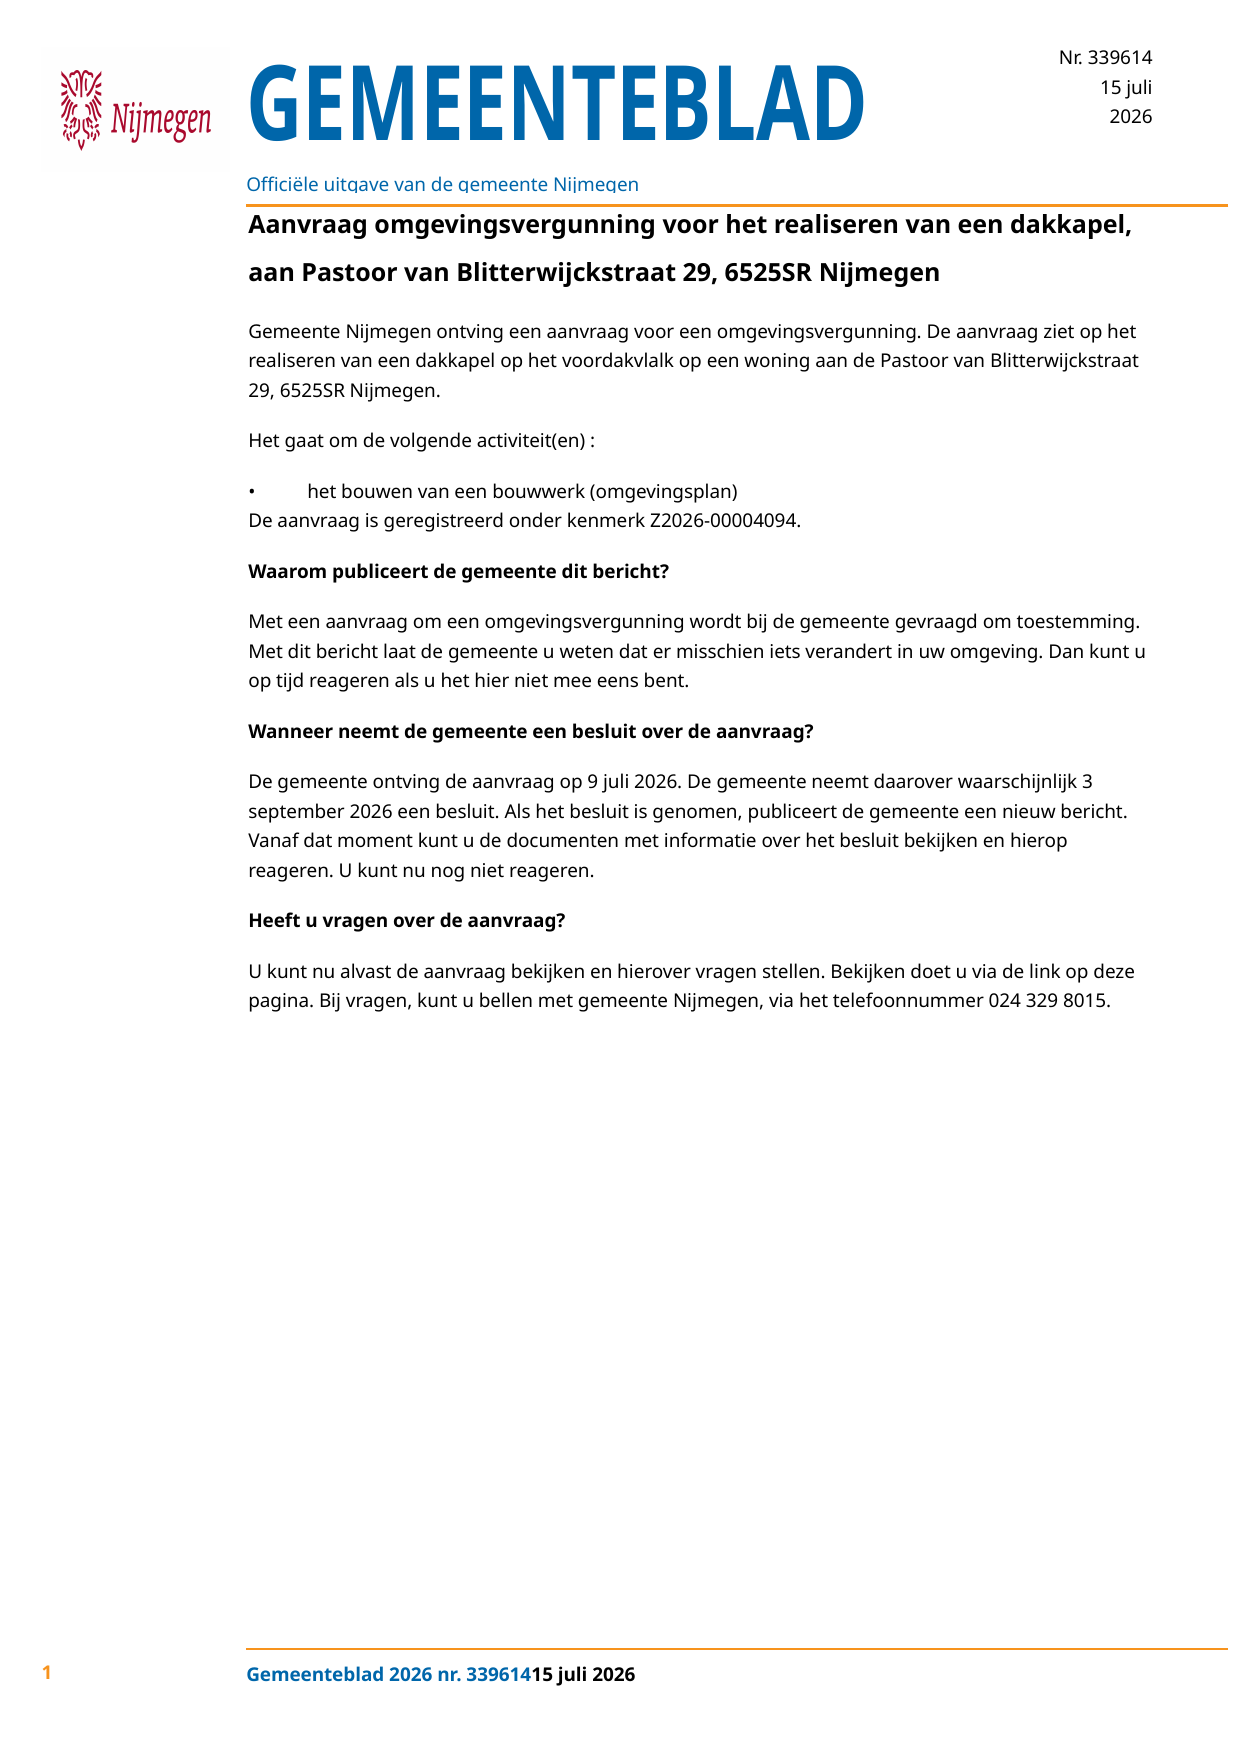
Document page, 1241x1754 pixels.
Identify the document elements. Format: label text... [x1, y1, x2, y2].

text Gemeente Nijmegen ontving een aanvraag voor een omgevingsvergunning. De aanvraag ziet op het realiseren van een dakkapel op het voordakvlalk op een woning aan de Pastoor van Blitterwijckstraat 29, 6525SR Nijmegen. [248, 318, 1152, 403]
text De gemeente ontving de aanvraag op 9 juli 2026. De gemeente neemt daarover waarschijnlijk 3 september 2026 een besluit. Als het besluit is genomen, publiceert de gemeente een nieuw bericht. Vanaf dat moment kunt u de documenten met informatie over het besluit bekijken en hierop reageren. U kunt nu nog niet reageren. [248, 768, 1152, 883]
text Het gaat om de volgende activiteit(en) : [248, 427, 1152, 453]
text Met een aanvraag om een omgevingsvergunning wordt bij de gemeente gevraagd om toestemming. Met dit bericht laat de gemeente u weten dat er misschien iets verandert in uw omgeving. Dan kunt u op tijd reageren als u het hier niet mee eens bent. [248, 608, 1152, 693]
text Heeft u vragen over de aanvraag? [248, 907, 1152, 933]
text Aanvraag omgevingsvergunning voor het realiseren van een dakkapel, aan Pastoor van Blitterwijckstraat 29, 6525SR Nijmegen [248, 207, 1152, 288]
list het bouwen van een bouwwerk (omgevingsplan) [248, 478, 1152, 504]
text Waarom publiceert de gemeente dit bericht? [248, 558, 1152, 584]
text Wanneer neemt de gemeente een besluit over de aanvraag? [248, 718, 1152, 744]
text U kunt nu alvast de aanvraag bekijken en hierover vragen stellen. Bekijken doet u via de link op deze pagina. Bij vragen, kunt u bellen met gemeente Nijmegen, via het telefoonnummer 024 329 8015. [248, 958, 1152, 1013]
text De aanvraag is geregistreerd onder kenmerk Z2026-00004094. [248, 507, 1152, 533]
picture [41, 47, 231, 172]
